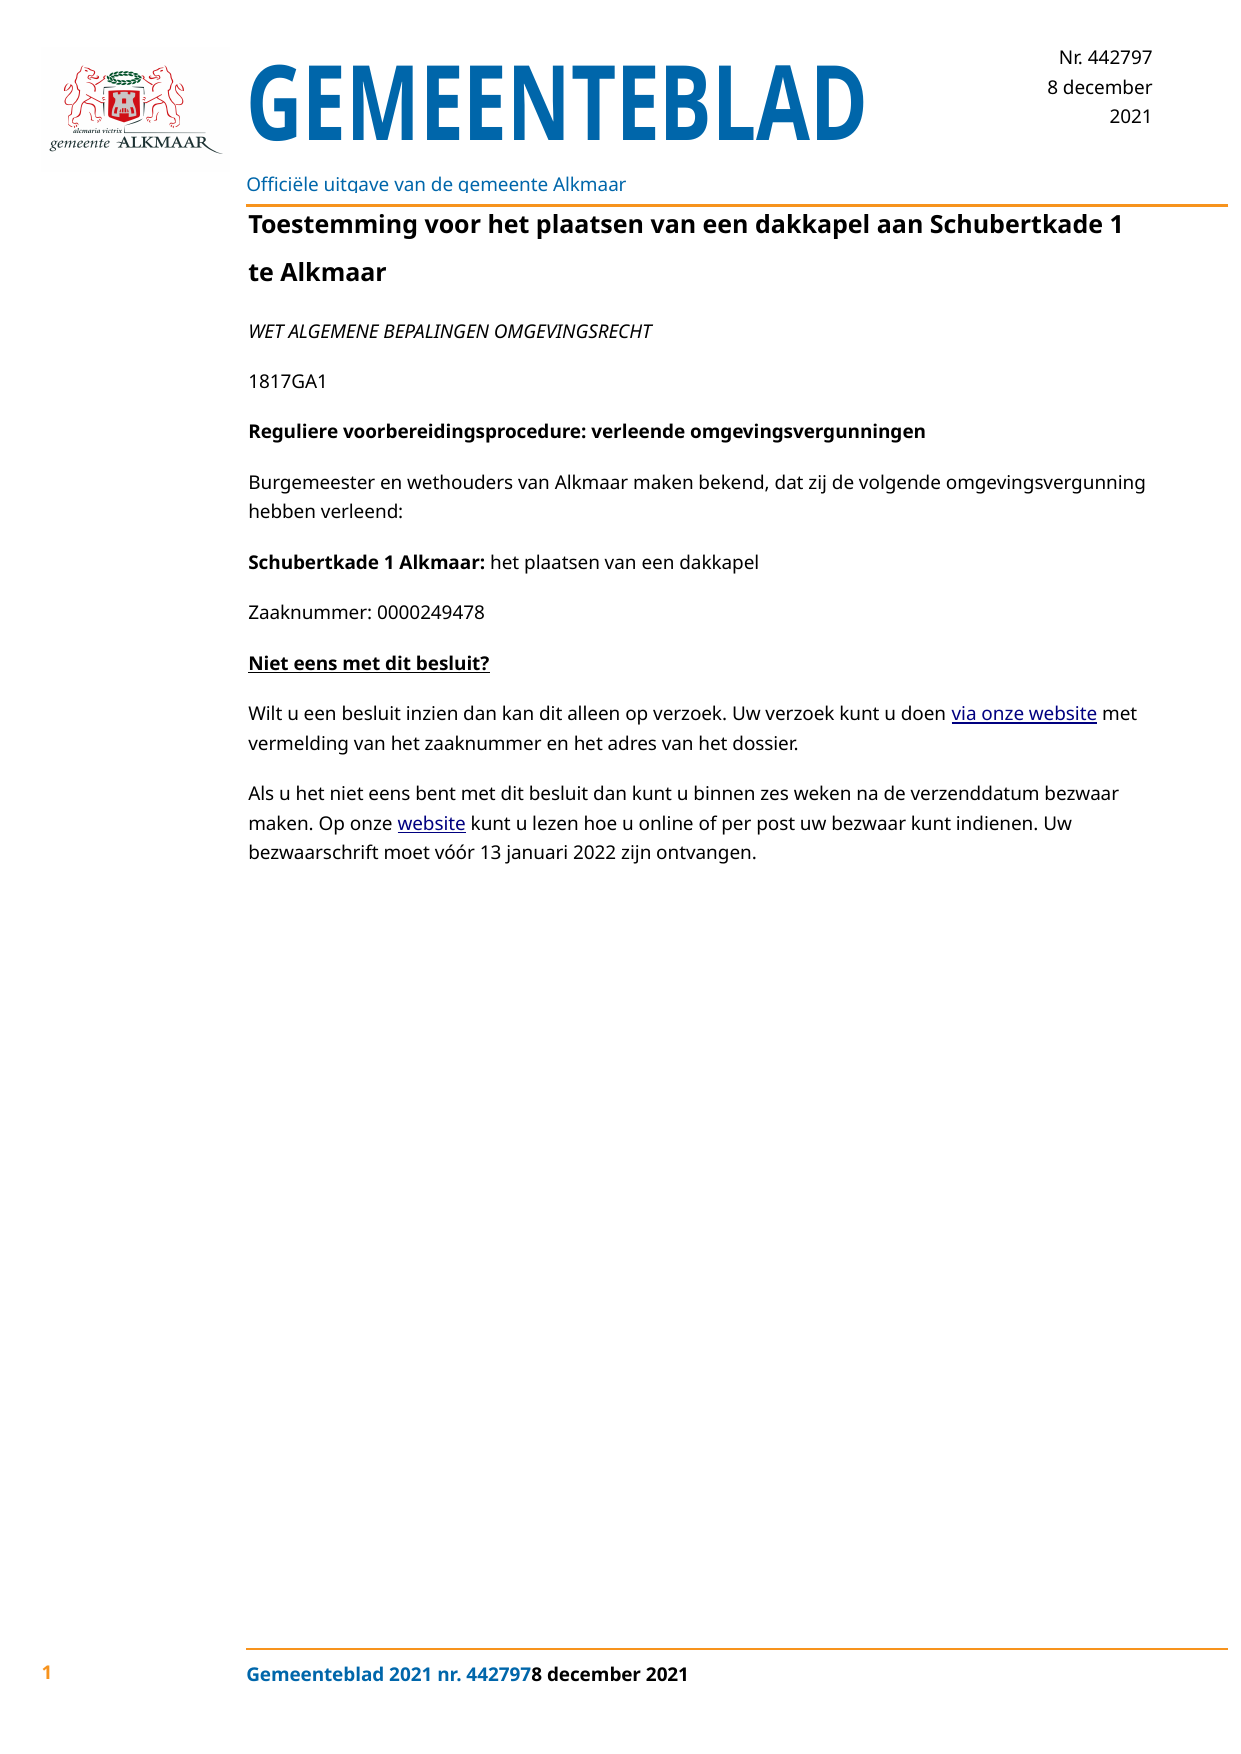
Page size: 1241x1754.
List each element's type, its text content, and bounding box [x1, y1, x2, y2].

text WET ALGEMENE BEPALINGEN OMGEVINGSRECHT [248, 318, 1152, 344]
text Zaaknummer: 0000249478 [248, 599, 1152, 625]
text Niet eens met dit besluit? [248, 650, 1152, 676]
text Schubertkade 1 Alkmaar: het plaatsen van een dakkapel [248, 549, 1152, 575]
text Reguliere voorbereidingsprocedure: verleende omgevingsvergunningen [248, 419, 1152, 444]
text Wilt u een besluit inzien dan kan dit alleen op verzoek. Uw verzoek kunt u doen via onze website met vermelding van het zaaknummer en het adres van het dossier. [248, 700, 1152, 756]
text Toestemming voor het plaatsen van een dakkapel aan Schubertkade 1 te Alkmaar [248, 207, 1152, 288]
picture [41, 47, 231, 172]
text Burgemeester en wethouders van Alkmaar maken bekend, dat zij de volgende omgevingsvergunning hebben verleend: [248, 469, 1152, 524]
text Als u het niet eens bent met dit besluit dan kunt u binnen zes weken na de verzenddatum bezwaar maken. Op onze website kunt u lezen hoe u online of per post uw bezwaar kunt indienen. Uw bezwaarschrift moet vóór 13 januari 2022 zijn ontvangen. [248, 780, 1152, 865]
text 1817GA1 [248, 368, 1152, 394]
